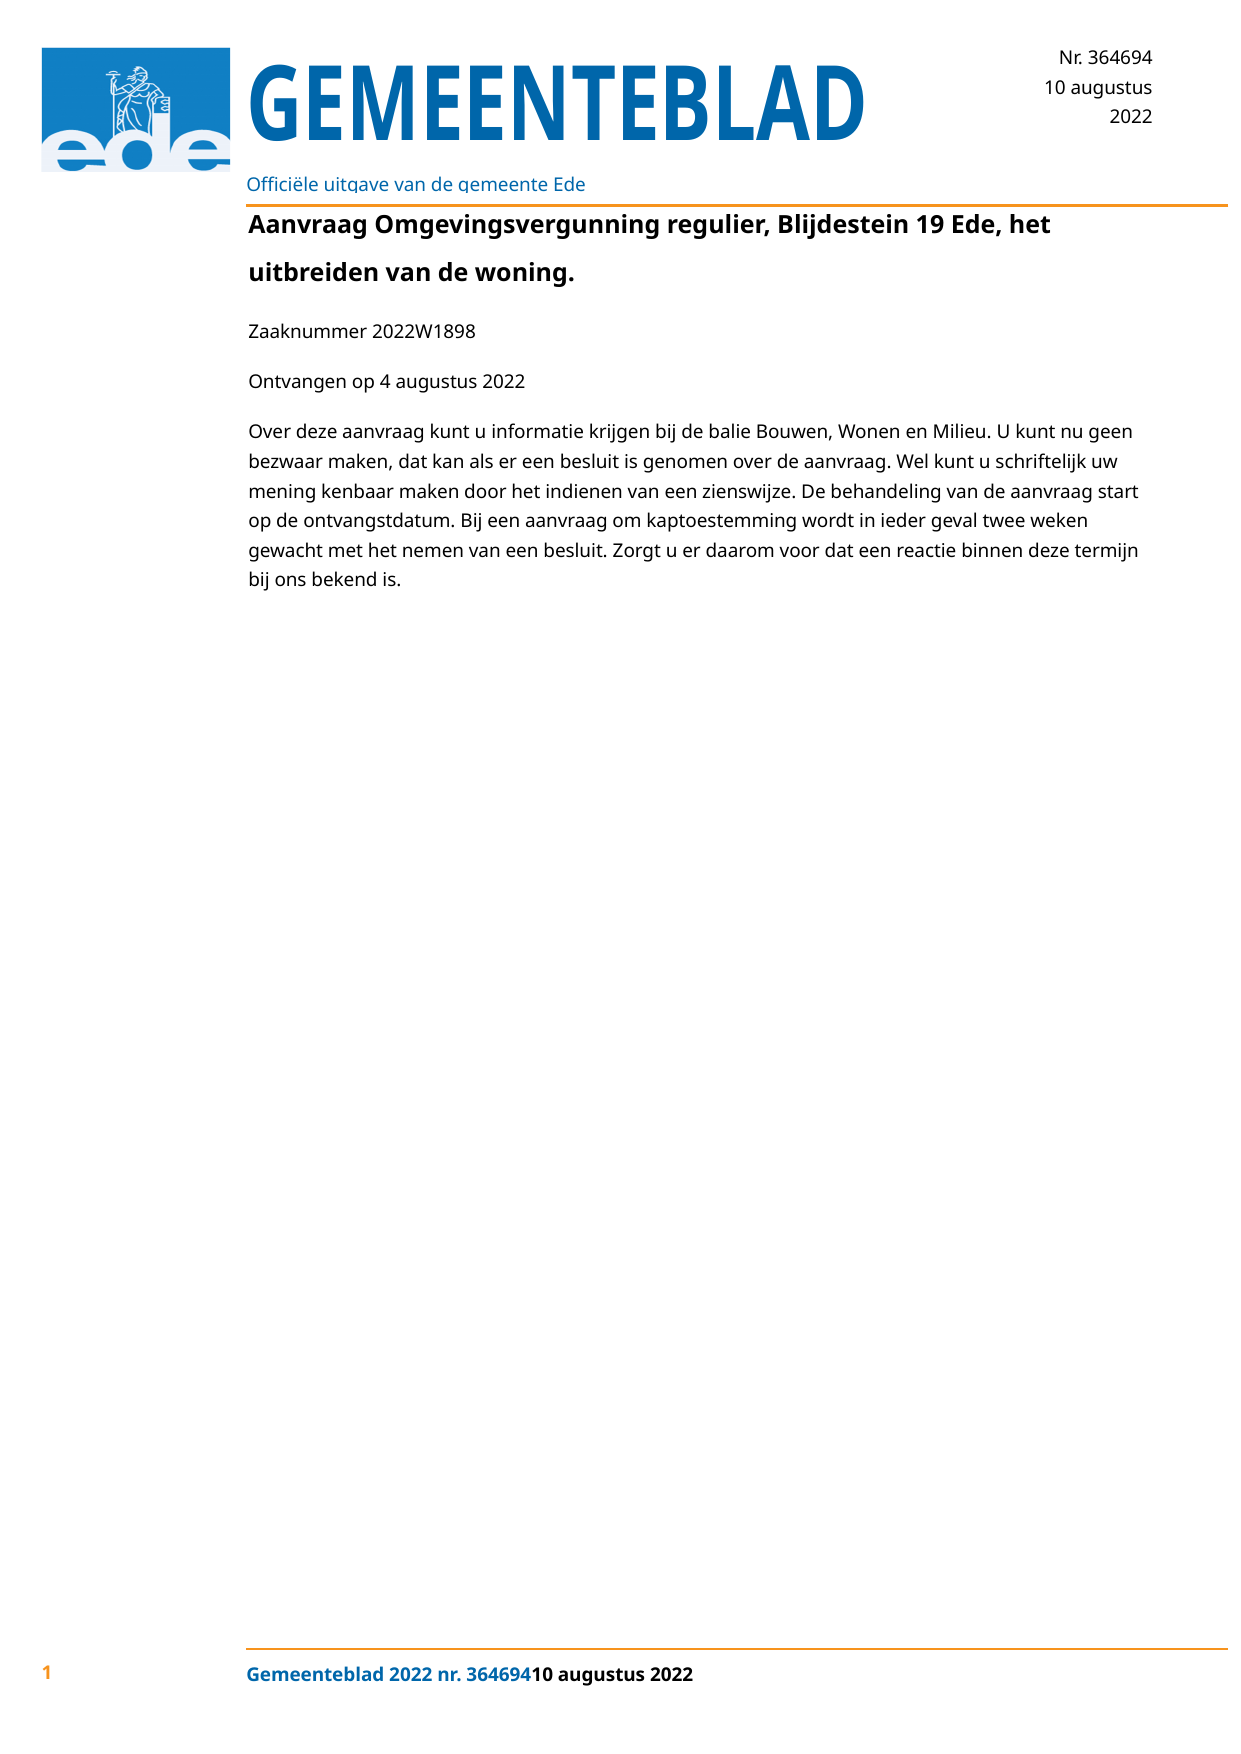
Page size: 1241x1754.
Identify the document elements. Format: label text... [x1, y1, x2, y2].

text Over deze aanvraag kunt u informatie krijgen bij de balie Bouwen, Wonen en Milieu. U kunt nu geen bezwaar maken, dat kan als er een besluit is genomen over de aanvraag. Wel kunt u schriftelijk uw mening kenbaar maken door het indienen van een zienswijze. De behandeling van de aanvraag start op de ontvangstdatum. Bij een aanvraag om kaptoestemming wordt in ieder geval twee weken gewacht met het nemen van een besluit. Zorgt u er daarom voor dat een reactie binnen deze termijn bij ons bekend is. [248, 419, 1152, 592]
text Zaaknummer 2022W1898 [248, 318, 1152, 344]
picture [41, 47, 231, 172]
text Ontvangen op 4 augustus 2022 [248, 368, 1152, 394]
text Aanvraag Omgevingsvergunning regulier, Blijdestein 19 Ede, het uitbreiden van de woning. [248, 207, 1152, 288]
